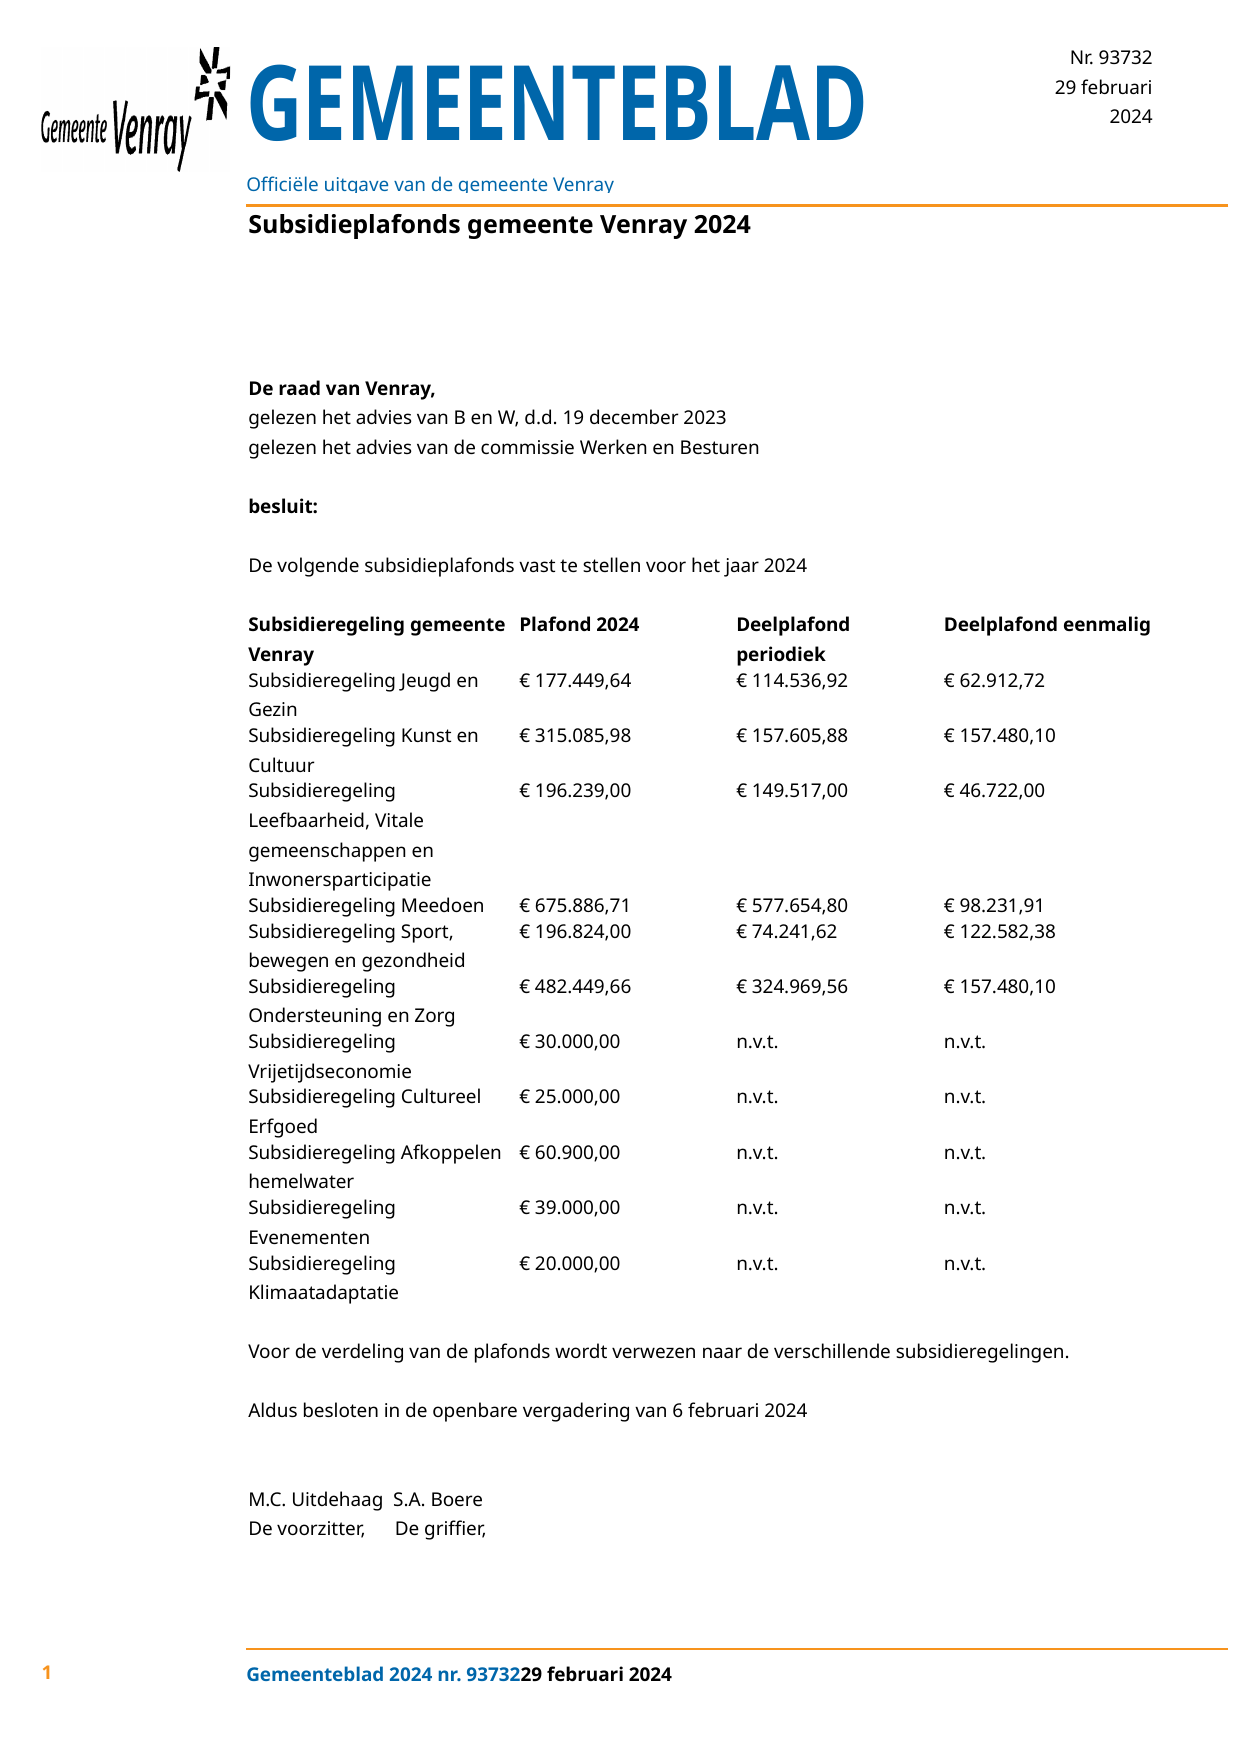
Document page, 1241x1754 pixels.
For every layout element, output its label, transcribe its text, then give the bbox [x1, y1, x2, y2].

table_cell € 157.605,88 [736, 722, 944, 778]
table_cell € 20.000,00 [519, 1250, 736, 1305]
table_cell Subsidieregeling Cultureel Erfgoed [248, 1084, 519, 1139]
table_cell n.v.t. [944, 1194, 1152, 1250]
table_cell € 62.912,72 [944, 667, 1152, 722]
table_cell n.v.t. [736, 1139, 944, 1194]
table_cell € 25.000,00 [519, 1084, 736, 1139]
table_header Deelplafond periodiek [736, 612, 944, 667]
table_cell Subsidieregeling Vrijetijdseconomie [248, 1029, 519, 1084]
table_cell n.v.t. [944, 1139, 1152, 1194]
table_cell n.v.t. [736, 1084, 944, 1139]
table_cell n.v.t. [736, 1194, 944, 1250]
table_cell Subsidieregeling Meedoen [248, 892, 519, 918]
table_cell Subsidieregeling Jeugd en Gezin [248, 667, 519, 722]
table_header Subsidieregeling gemeente Venray [248, 612, 519, 667]
table_cell Subsidieregeling Leefbaarheid, Vitale gemeenschappen en Inwonersparticipatie [248, 778, 519, 892]
table_cell € 74.241,62 [736, 918, 944, 973]
table_cell n.v.t. [944, 1250, 1152, 1305]
table_cell Subsidieregeling Ondersteuning en Zorg [248, 973, 519, 1028]
text De volgende subsidieplafonds vast te stellen voor het jaar 2024 [248, 552, 1152, 578]
table_cell n.v.t. [944, 1084, 1152, 1139]
text besluit: [248, 493, 1152, 519]
table_cell Subsidieregeling Kunst en Cultuur [248, 722, 519, 778]
text Aldus besloten in de openbare vergadering van 6 februari 2024 [248, 1397, 1152, 1423]
table_cell Subsidieregeling Evenementen [248, 1194, 519, 1250]
table_cell € 577.654,80 [736, 892, 944, 918]
text gelezen het advies van B en W, d.d. 19 december 2023 [248, 404, 1152, 430]
table_cell € 196.824,00 [519, 918, 736, 973]
table_cell Subsidieregeling Afkoppelen hemelwater [248, 1139, 519, 1194]
table_cell € 149.517,00 [736, 778, 944, 892]
text De raad van Venray, [248, 375, 1152, 401]
table_cell € 157.480,10 [944, 722, 1152, 778]
table_header Plafond 2024 [519, 612, 736, 667]
table_cell € 196.239,00 [519, 778, 736, 892]
text De voorzitter, De griffier, [248, 1515, 1152, 1541]
table_cell € 675.886,71 [519, 892, 736, 918]
table_cell n.v.t. [736, 1250, 944, 1305]
table_cell € 60.900,00 [519, 1139, 736, 1194]
table_cell Subsidieregeling Sport, bewegen en gezondheid [248, 918, 519, 973]
text Voor de verdeling van de plafonds wordt verwezen naar de verschillende subsidieregelingen. [248, 1338, 1152, 1363]
table_cell € 98.231,91 [944, 892, 1152, 918]
table_cell € 157.480,10 [944, 973, 1152, 1028]
table_header Deelplafond eenmalig [944, 612, 1152, 667]
table_cell n.v.t. [736, 1029, 944, 1084]
table_cell € 324.969,56 [736, 973, 944, 1028]
text Subsidieplafonds gemeente Venray 2024 [248, 207, 1152, 241]
table_cell € 122.582,38 [944, 918, 1152, 973]
table_cell € 39.000,00 [519, 1194, 736, 1250]
table_cell € 114.536,92 [736, 667, 944, 722]
table_cell € 482.449,66 [519, 973, 736, 1028]
table_cell € 46.722,00 [944, 778, 1152, 892]
text gelezen het advies van de commissie Werken en Besturen [248, 434, 1152, 460]
table_cell n.v.t. [944, 1029, 1152, 1084]
text M.C. Uitdehaag S.A. Boere [248, 1486, 1152, 1511]
table_cell € 177.449,64 [519, 667, 736, 722]
table_cell € 315.085,98 [519, 722, 736, 778]
table_cell Subsidieregeling Klimaatadaptatie [248, 1250, 519, 1305]
picture [41, 47, 231, 172]
table_cell € 30.000,00 [519, 1029, 736, 1084]
